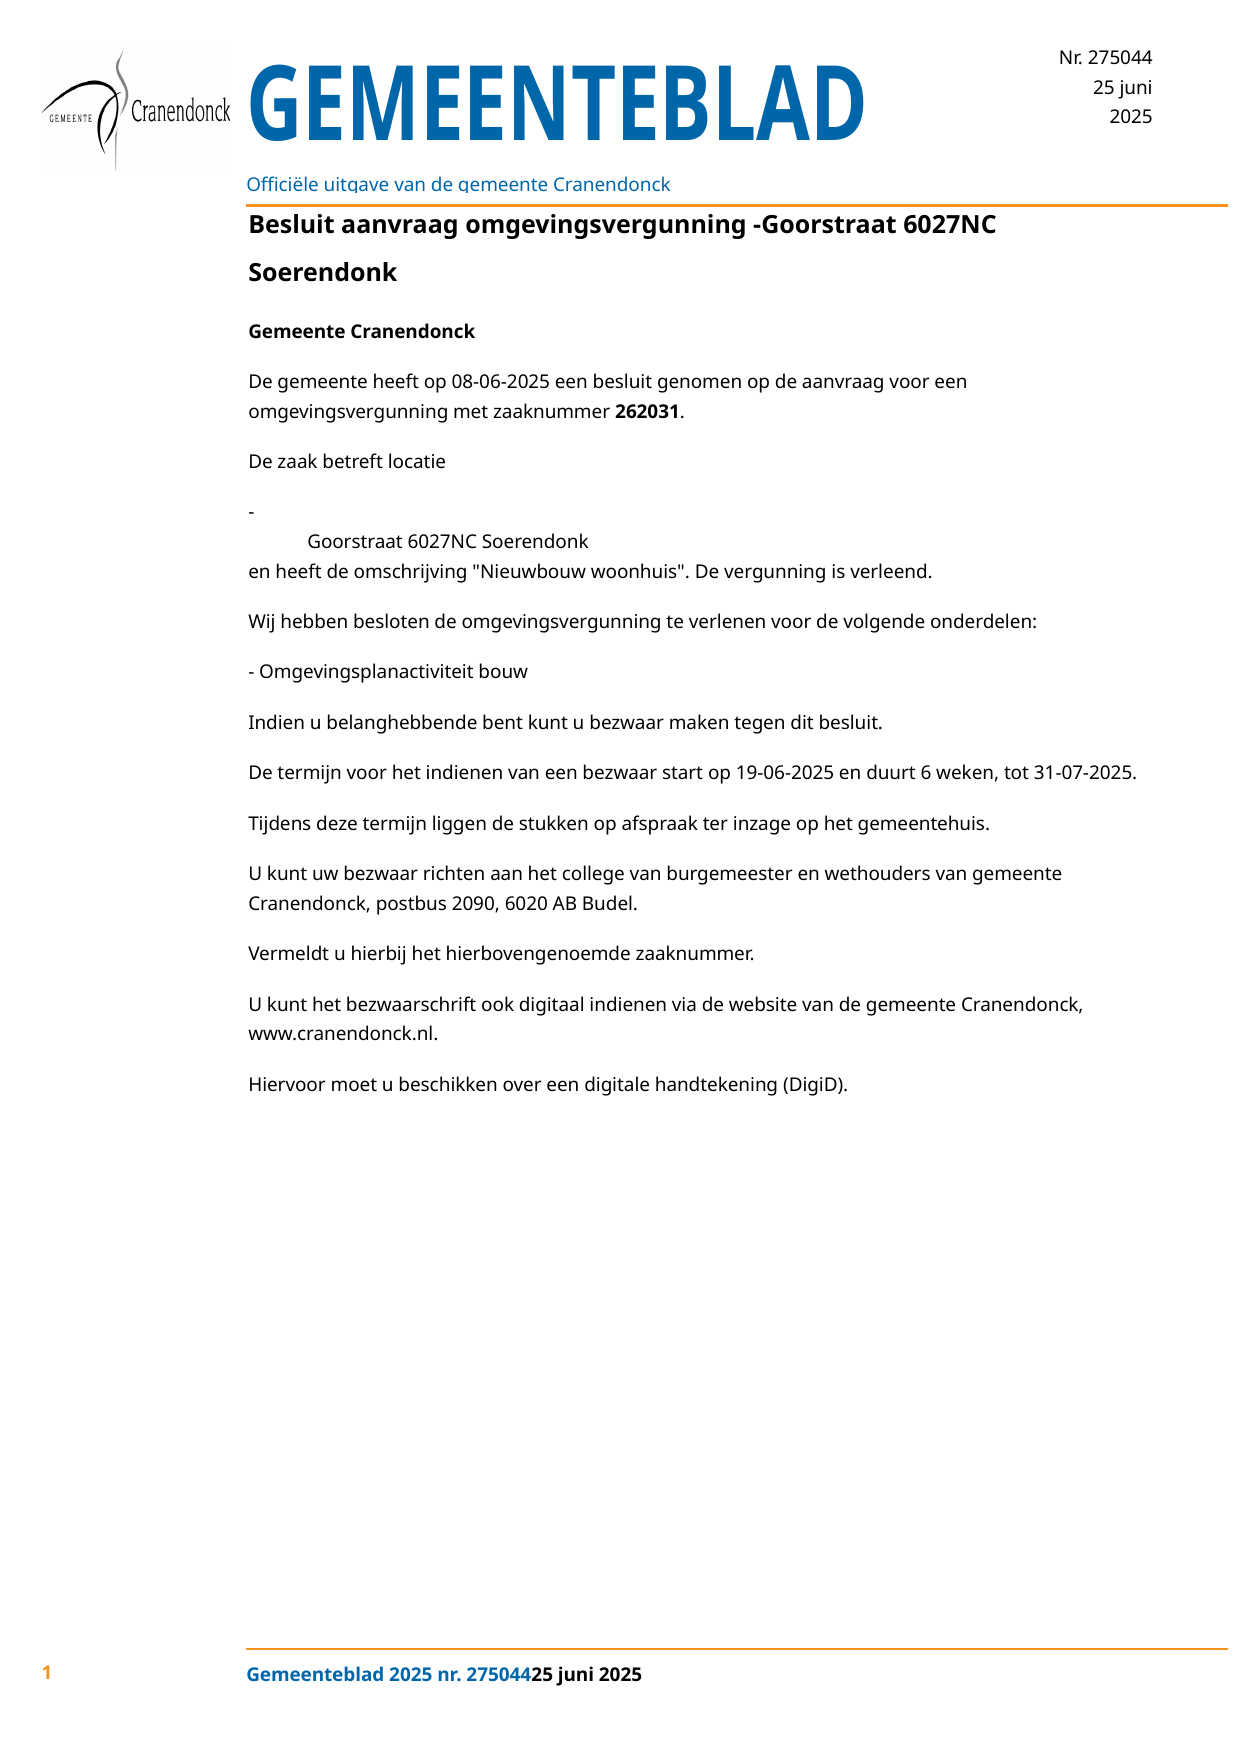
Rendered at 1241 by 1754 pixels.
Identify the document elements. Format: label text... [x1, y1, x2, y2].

text en heeft de omschrijving "Nieuwbouw woonhuis". De vergunning is verleend. [248, 558, 1152, 584]
text De zaak betreft locatie [248, 448, 1152, 474]
list Goorstraat 6027NC Soerendonk [248, 528, 1152, 554]
text Wij hebben besloten de omgevingsvergunning te verlenen voor de volgende onderdelen: [248, 608, 1152, 634]
text De termijn voor het indienen van een bezwaar start op 19-06-2025 en duurt 6 weken, tot 31-07-2025. [248, 759, 1152, 785]
text Tijdens deze termijn liggen de stukken op afspraak ter inzage op het gemeentehuis. [248, 810, 1152, 836]
text De gemeente heeft op 08-06-2025 een besluit genomen op de aanvraag voor een omgevingsvergunning met zaaknummer 262031. [248, 368, 1152, 424]
text Besluit aanvraag omgevingsvergunning -Goorstraat 6027NC Soerendonk [248, 207, 1152, 288]
text U kunt uw bezwaar richten aan het college van burgemeester en wethouders van gemeente Cranendonck, postbus 2090, 6020 AB Budel. [248, 860, 1152, 916]
text Vermeldt u hierbij het hierbovengenoemde zaaknummer. [248, 940, 1152, 966]
text U kunt het bezwaarschrift ook digitaal indienen via de website van de gemeente Cranendonck, www.cranendonck.nl. [248, 991, 1152, 1046]
text Hiervoor moet u beschikken over een digitale handtekening (DigiD). [248, 1071, 1152, 1097]
text Indien u belanghebbende bent kunt u bezwaar maken tegen dit besluit. [248, 709, 1152, 735]
text Gemeente Cranendonck [248, 318, 1152, 344]
text - Omgevingsplanactiviteit bouw [248, 659, 1152, 684]
picture [41, 47, 231, 172]
